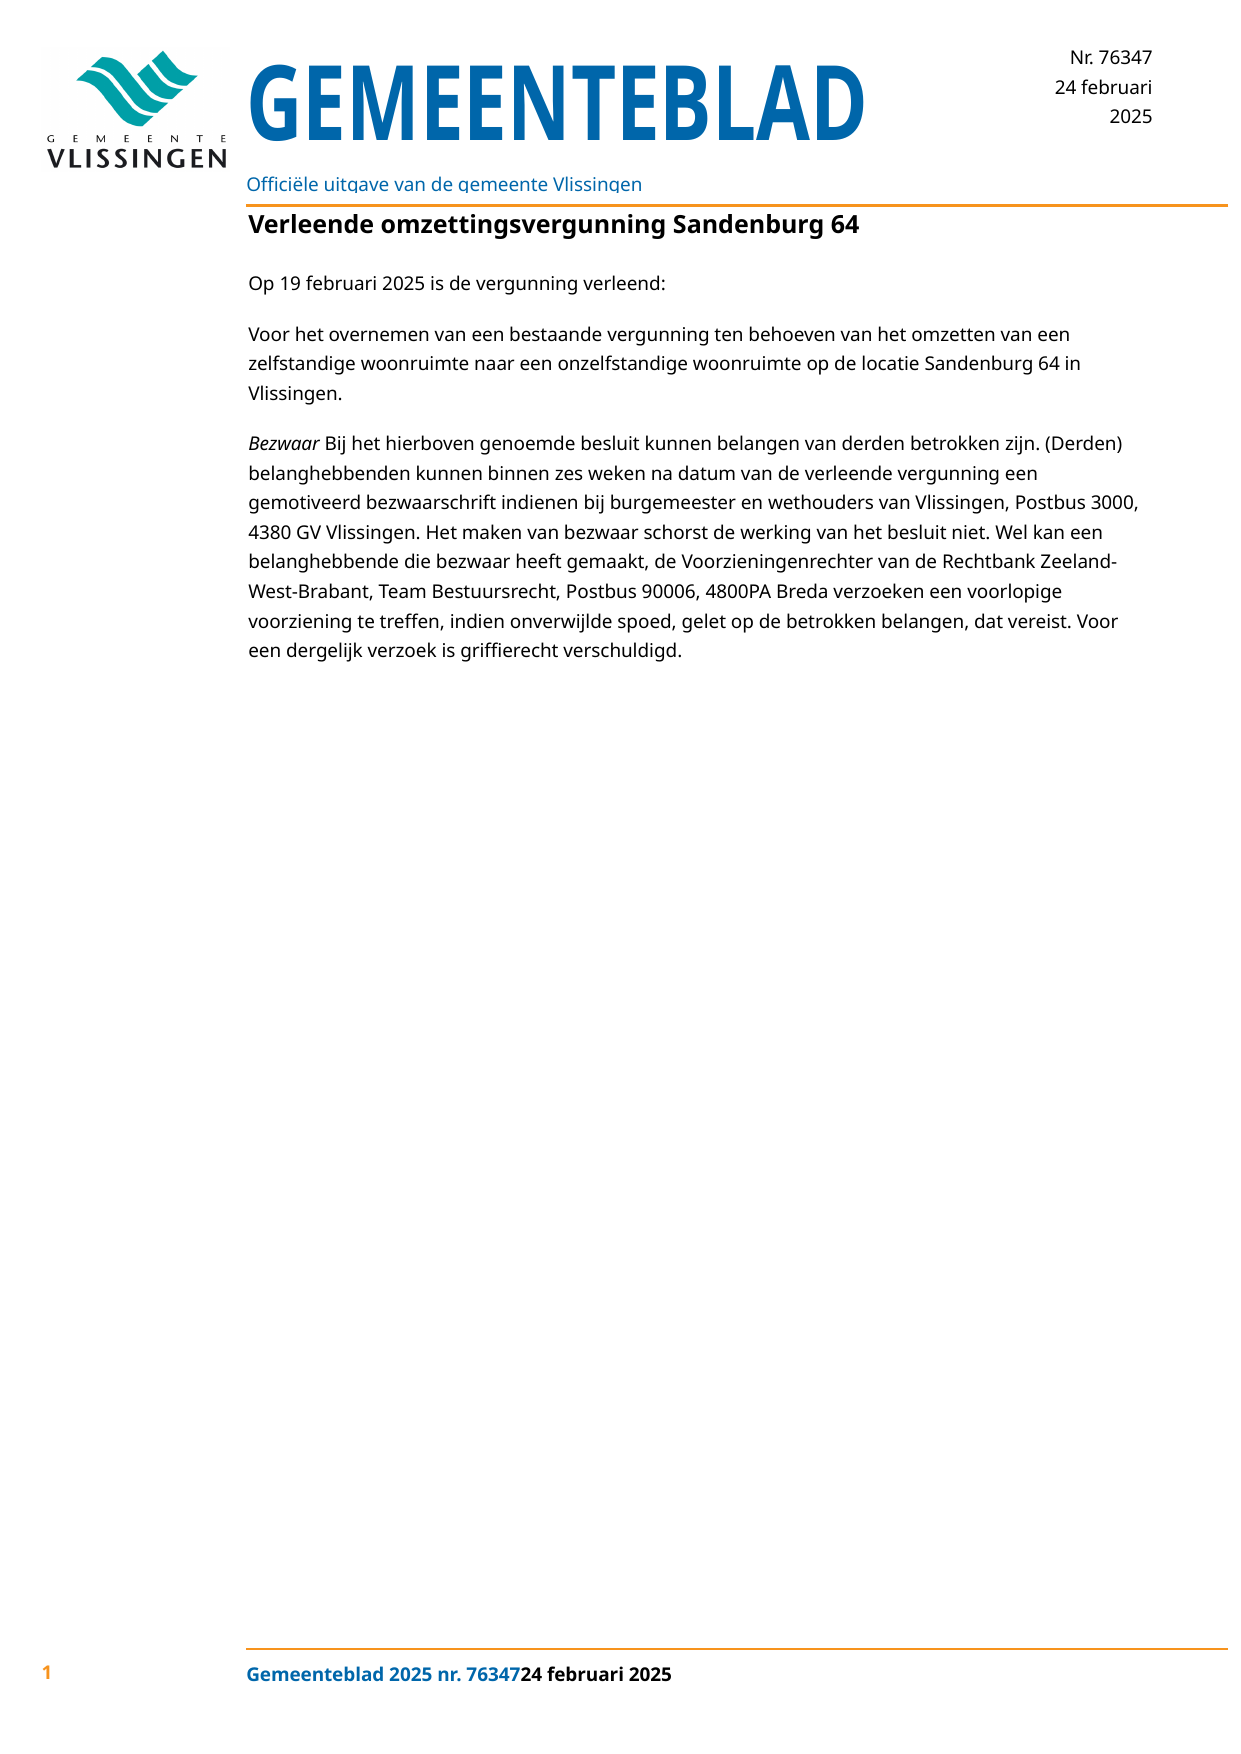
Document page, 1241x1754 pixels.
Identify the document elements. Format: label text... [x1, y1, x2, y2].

text Voor het overnemen van een bestaande vergunning ten behoeven van het omzetten van een zelfstandige woonruimte naar een onzelfstandige woonruimte op de locatie Sandenburg 64 in Vlissingen. [248, 321, 1152, 406]
text Bezwaar Bij het hierboven genoemde besluit kunnen belangen van derden betrokken zijn. (Derden) belanghebbenden kunnen binnen zes weken na datum van de verleende vergunning een gemotiveerd bezwaarschrift indienen bij burgemeester en wethouders van Vlissingen, Postbus 3000, 4380 GV Vlissingen. Het maken van bezwaar schorst de werking van het besluit niet. Wel kan een belanghebbende die bezwaar heeft gemaakt, de Voorzieningenrechter van de Rechtbank Zeeland-West-Brabant, Team Bestuursrecht, Postbus 90006, 4800PA Breda verzoeken een voorlopige voorziening te treffen, indien onverwijlde spoed, gelet op de betrokken belangen, dat vereist. Voor een dergelijk verzoek is griffierecht verschuldigd. [248, 430, 1152, 663]
text Verleende omzettingsvergunning Sandenburg 64 [248, 207, 1152, 241]
picture [41, 47, 231, 172]
text Op 19 februari 2025 is de vergunning verleend: [248, 270, 1152, 296]
